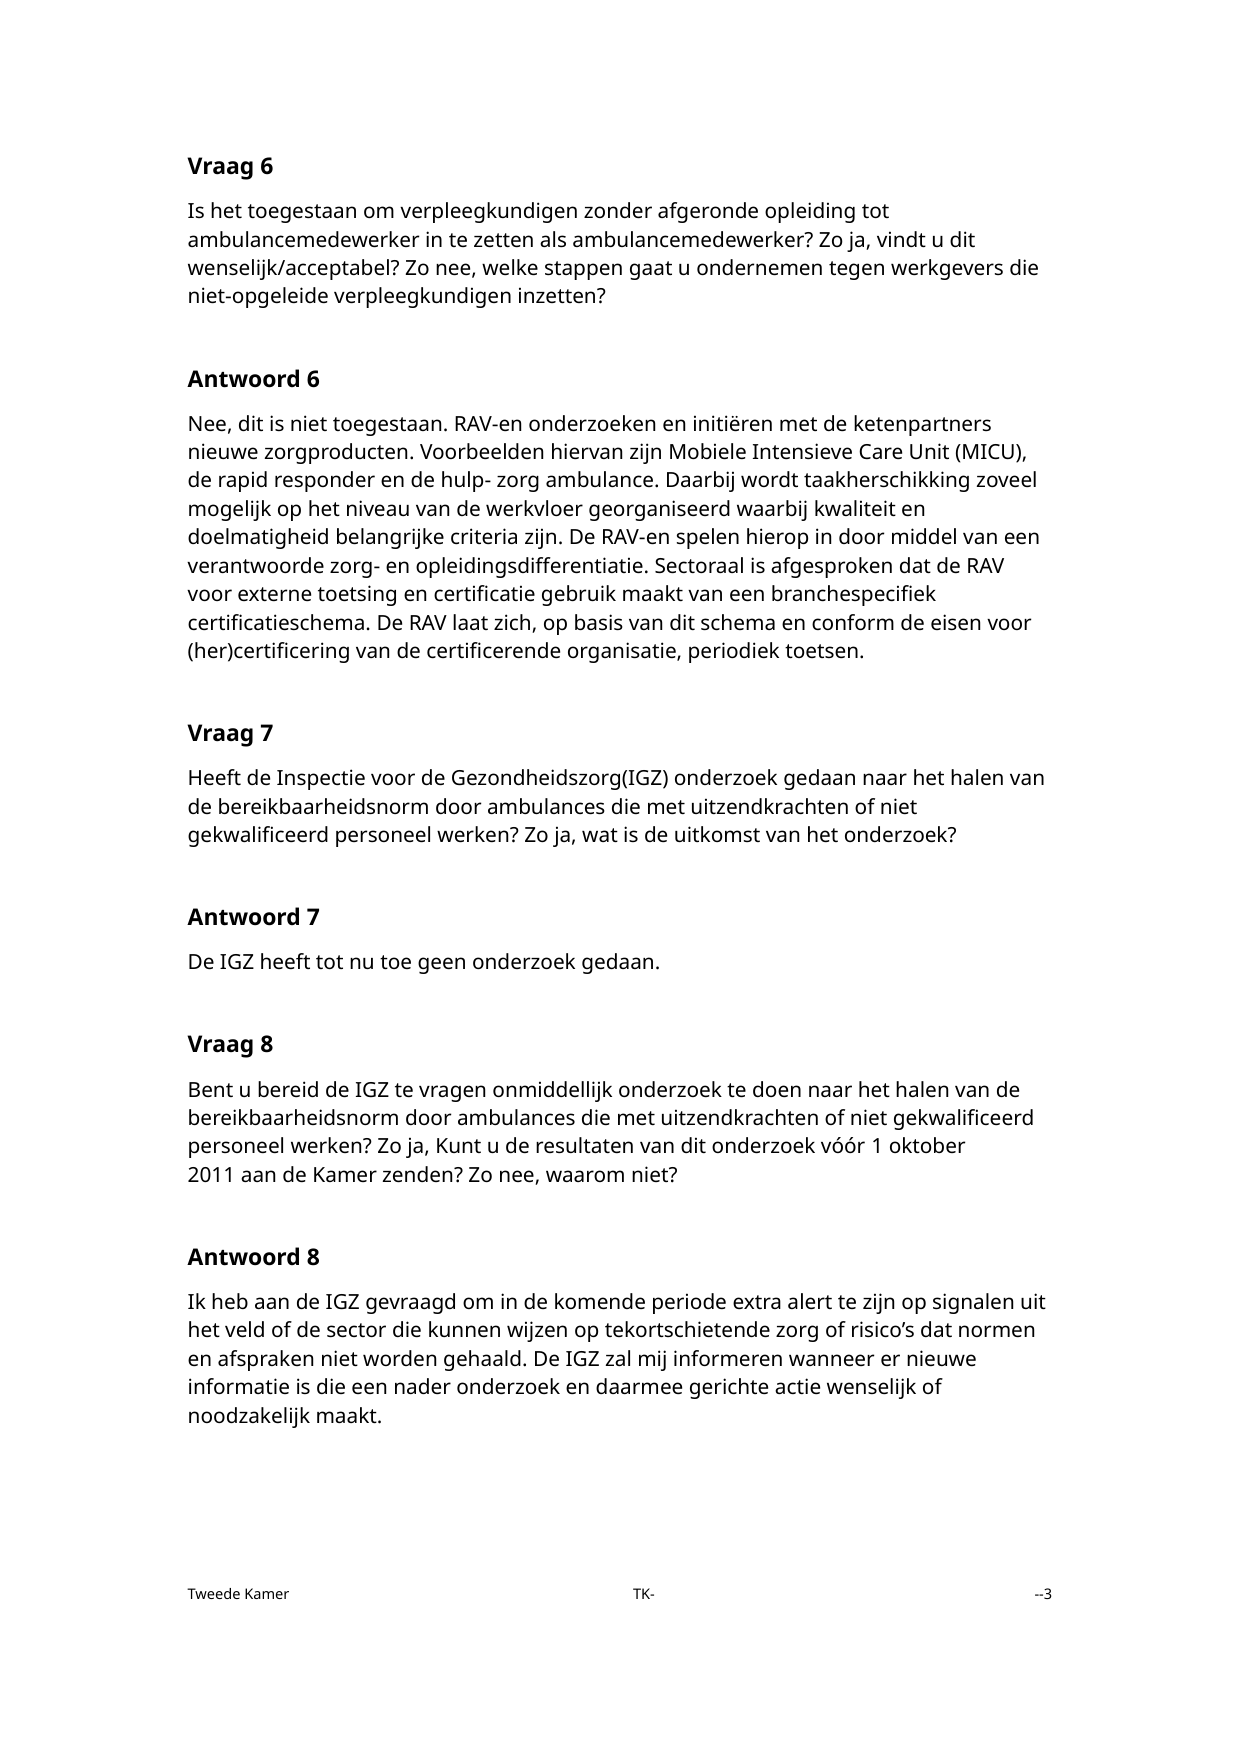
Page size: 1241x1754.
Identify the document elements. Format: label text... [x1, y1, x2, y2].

text Heeft de Inspectie voor de Gezondheidszorg(IGZ) onderzoek gedaan naar het halen van de bereikbaarheidsnorm door ambulances die met uitzendkrachten of niet gekwalificeerd personeel werken? Zo ja, wat is de uitkomst van het onderzoek? [187, 763, 1053, 849]
text De IGZ heeft tot nu toe geen onderzoek gedaan. [187, 947, 1053, 976]
subtitle Antwoord 6 [187, 362, 1053, 394]
subtitle Vraag 7 [187, 717, 1053, 748]
text Ik heb aan de IGZ gevraagd om in de komende periode extra alert te zijn op signalen uit het veld of de sector die kunnen wijzen op tekortschietende zorg of risico’s dat normen en afspraken niet worden gehaald. De IGZ zal mij informeren wanneer er nieuwe informatie is die een nader onderzoek en daarmee gerichte actie wenselijk of noodzakelijk maakt. [187, 1287, 1053, 1429]
text Bent u bereid de IGZ te vragen onmiddellijk onderzoek te doen naar het halen van de bereikbaarheidsnorm door ambulances die met uitzendkrachten of niet gekwalificeerd personeel werken? Zo ja, Kunt u de resultaten van dit onderzoek vóór 1 oktober 2011 aan de Kamer zenden? Zo nee, waarom niet? [187, 1075, 1053, 1188]
subtitle Vraag 6 [187, 150, 1053, 181]
text Nee, dit is niet toegestaan. RAV-en onderzoeken en initiëren met de ketenpartners nieuwe zorgproducten. Voorbeelden hiervan zijn Mobiele Intensieve Care Unit (MICU), de rapid responder en de hulp- zorg ambulance. Daarbij wordt taakherschikking zoveel mogelijk op het niveau van de werkvloer georganiseerd waarbij kwaliteit en doelmatigheid belangrijke criteria zijn. De RAV-en spelen hierop in door middel van een verantwoorde zorg- en opleidingsdifferentiatie. Sectoraal is afgesproken dat de RAV voor externe toetsing en certificatie gebruik maakt van een branchespecifiek certificatieschema. De RAV laat zich, op basis van dit schema en conform de eisen voor (her)certificering van de certificerende organisatie, periodiek toetsen. [187, 409, 1053, 665]
text Is het toegestaan om verpleegkundigen zonder afgeronde opleiding tot ambulancemedewerker in te zetten als ambulancemedewerker? Zo ja, vindt u dit wenselijk/acceptabel? Zo nee, welke stappen gaat u ondernemen tegen werkgevers die niet-opgeleide verpleegkundigen inzetten? [187, 196, 1053, 310]
subtitle Vraag 8 [187, 1028, 1053, 1060]
subtitle Antwoord 8 [187, 1241, 1053, 1272]
subtitle Antwoord 7 [187, 901, 1053, 932]
